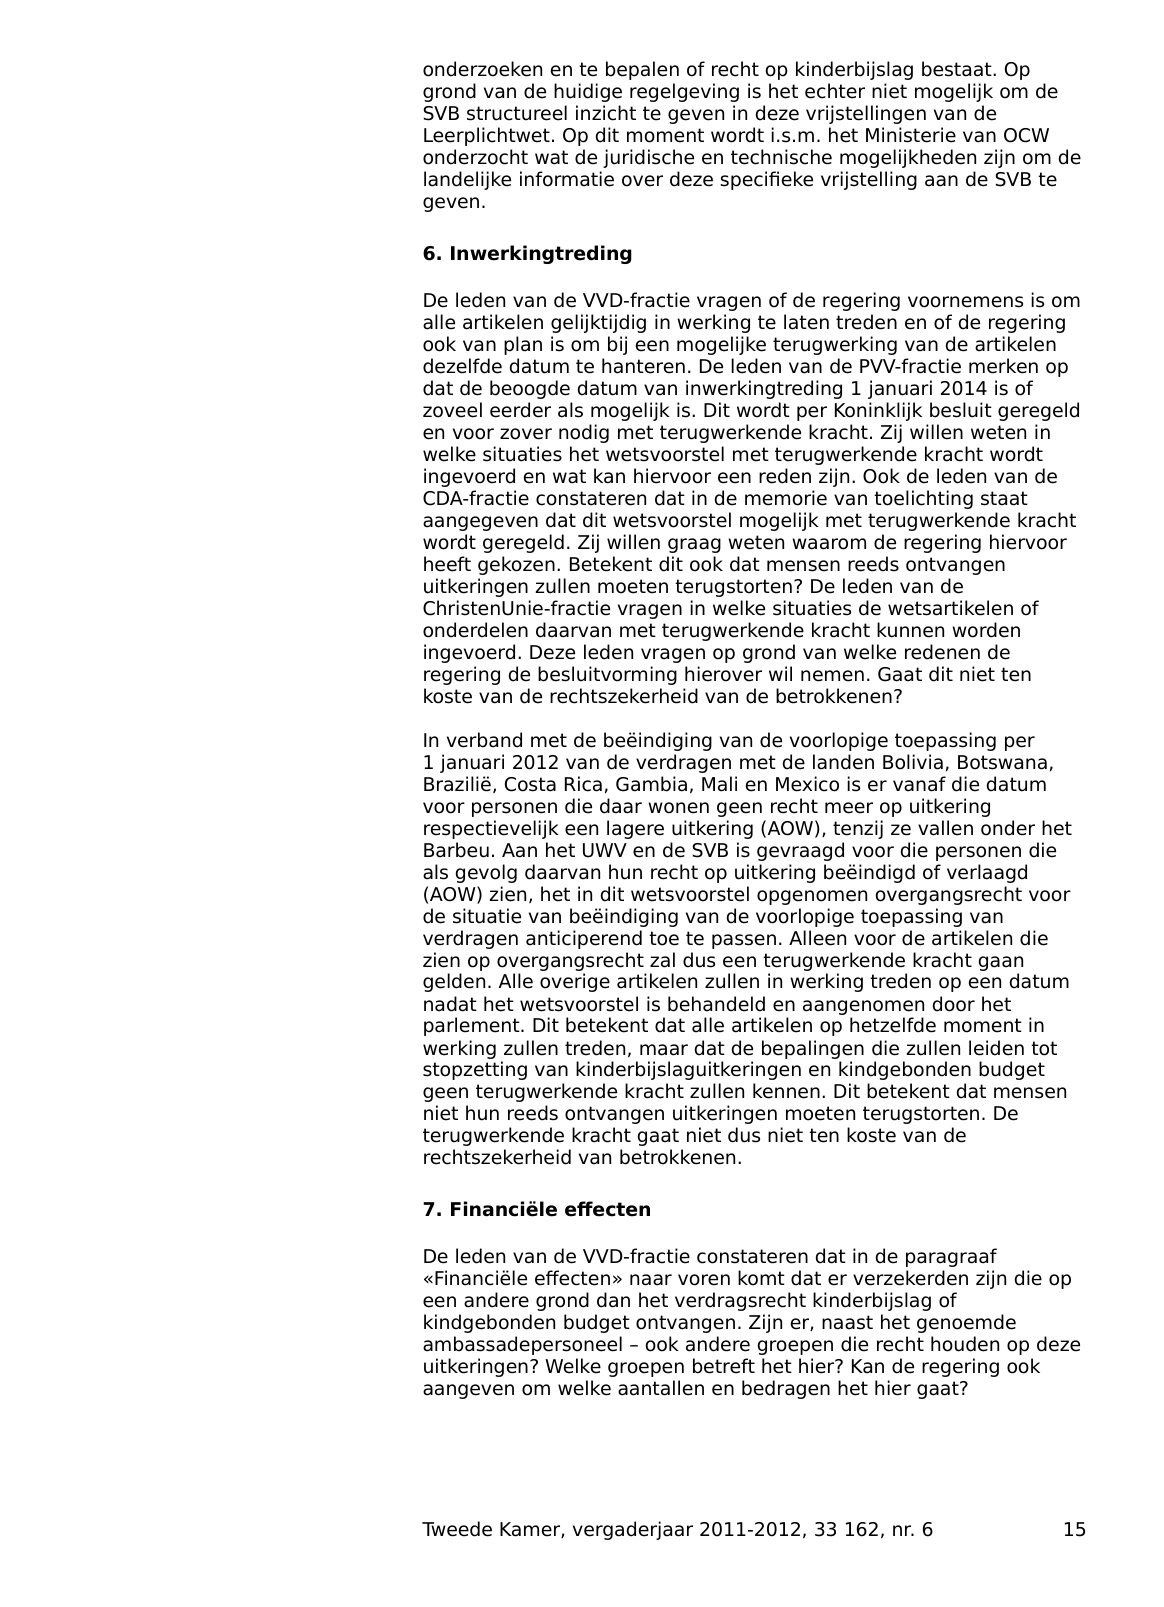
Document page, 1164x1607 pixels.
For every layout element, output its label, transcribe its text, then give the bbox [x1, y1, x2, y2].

subtitle 7. Financiële effecten [422, 1199, 1087, 1221]
text In verband met de beëindiging van de voorlopige toepassing per 1 januari 2012 van de verdragen met de landen Bolivia, Botswana, Brazilië, Costa Rica, Gambia, Mali en Mexico is er vanaf die datum voor personen die daar wonen geen recht meer op uitkering respectievelijk een lagere uitkering (AOW), tenzij ze vallen onder het Barbeu. Aan het UWV en de SVB is gevraagd voor die personen die als gevolg daarvan hun recht op uitkering beëindigd of verlaagd (AOW) zien, het in dit wetsvoorstel opgenomen overgangsrecht voor de situatie van beëindiging van de voorlopige toepassing van verdragen anticiperend toe te passen. Alleen voor de artikelen die zien op overgangsrecht zal dus een terugwerkende kracht gaan gelden. Alle overige artikelen zullen in werking treden op een datum nadat het wetsvoorstel is behandeld en aangenomen door het parlement. Dit betekent dat alle artikelen op hetzelfde moment in werking zullen treden, maar dat de bepalingen die zullen leiden tot stopzetting van kinderbijslaguitkeringen en kindgebonden budget geen terugwerkende kracht zullen kennen. Dit betekent dat mensen niet hun reeds ontvangen uitkeringen moeten terugstorten. De terugwerkende kracht gaat niet dus niet ten koste van de rechtszekerheid van betrokkenen. [422, 730, 1087, 1169]
text De leden van de VVD-fractie vragen of de regering voornemens is om alle artikelen gelijktijdig in werking te laten treden en of de regering ook van plan is om bij een mogelijke terugwerking van de artikelen dezelfde datum te hanteren. De leden van de PVV-fractie merken op dat de beoogde datum van inwerkingtreding 1 januari 2014 is of zoveel eerder als mogelijk is. Dit wordt per Koninklijk besluit geregeld en voor zover nodig met terugwerkende kracht. Zij willen weten in welke situaties het wetsvoorstel met terugwerkende kracht wordt ingevoerd en wat kan hiervoor een reden zijn. Ook de leden van de CDA-fractie constateren dat in de memorie van toelichting staat aangegeven dat dit wetsvoorstel mogelijk met terugwerkende kracht wordt geregeld. Zij willen graag weten waarom de regering hiervoor heeft gekozen. Betekent dit ook dat mensen reeds ontvangen uitkeringen zullen moeten terugstorten? De leden van de ChristenUnie-fractie vragen in welke situaties de wetsartikelen of onderdelen daarvan met terugwerkende kracht kunnen worden ingevoerd. Deze leden vragen op grond van welke redenen de regering de besluitvorming hierover wil nemen. Gaat dit niet ten koste van de rechtszekerheid van de betrokkenen? [422, 290, 1087, 707]
subtitle 6. Inwerkingtreding [422, 243, 1087, 265]
text onderzoeken en te bepalen of recht op kinderbijslag bestaat. Op grond van de huidige regelgeving is het echter niet mogelijk om de SVB structureel inzicht te geven in deze vrijstellingen van de Leerplichtwet. Op dit moment wordt i.s.m. het Ministerie van OCW onderzocht wat de juridische en technische mogelijkheden zijn om de landelijke informatie over deze specifieke vrijstelling aan de SVB te geven. [422, 59, 1087, 213]
text De leden van de VVD-fractie constateren dat in de paragraaf «Financiële effecten» naar voren komt dat er verzekerden zijn die op een andere grond dan het verdragsrecht kinderbijslag of kindgebonden budget ontvangen. Zijn er, naast het genoemde ambassadepersoneel – ook andere groepen die recht houden op deze uitkeringen? Welke groepen betreft het hier? Kan de regering ook aangeven om welke aantallen en bedragen het hier gaat? [422, 1246, 1087, 1400]
